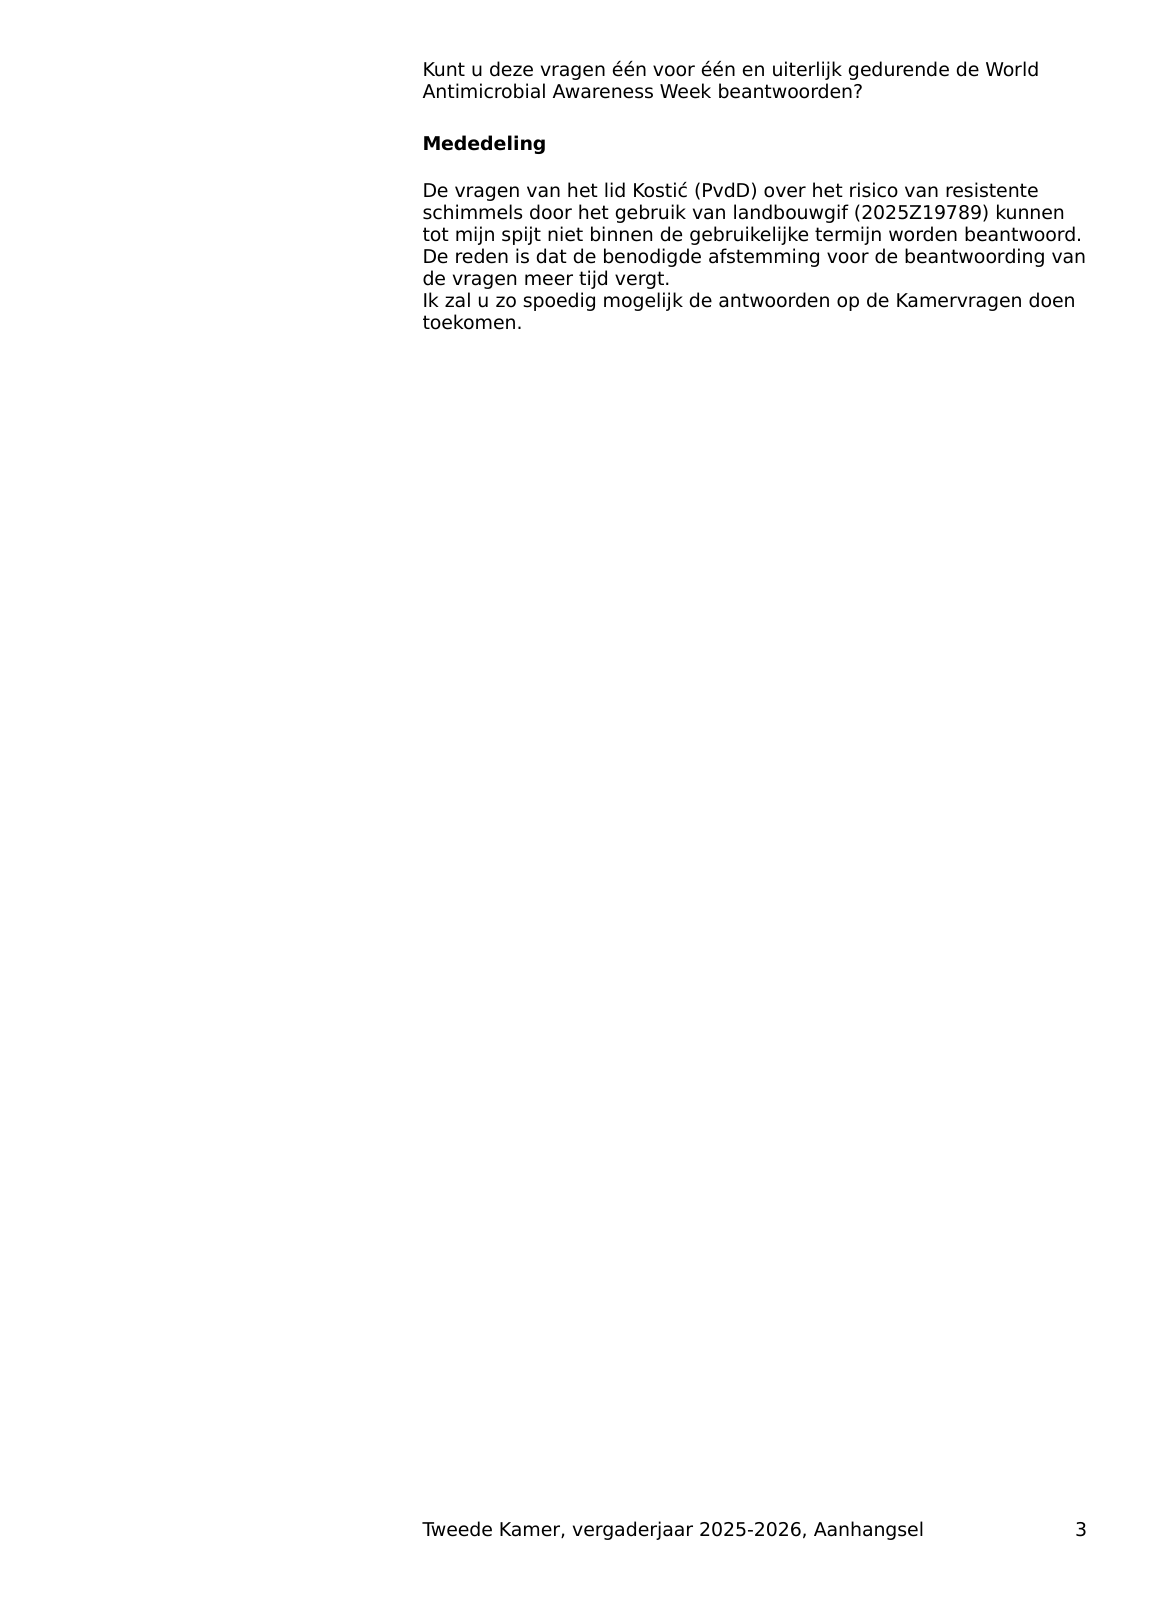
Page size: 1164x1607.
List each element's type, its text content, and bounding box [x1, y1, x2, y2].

subtitle Mededeling [422, 133, 1087, 155]
text Ik zal u zo spoedig mogelijk de antwoorden op de Kamervragen doen toekomen. [422, 290, 1087, 334]
text De vragen van het lid Kostić (PvdD) over het risico van resistente schimmels door het gebruik van landbouwgif (2025Z19789) kunnen tot mijn spijt niet binnen de gebruikelijke termijn worden beantwoord. [422, 180, 1087, 246]
text Kunt u deze vragen één voor één en uiterlijk gedurende de World Antimicrobial Awareness Week beantwoorden? [422, 59, 1087, 103]
text De reden is dat de benodigde afstemming voor de beantwoording van de vragen meer tijd vergt. [422, 246, 1087, 290]
